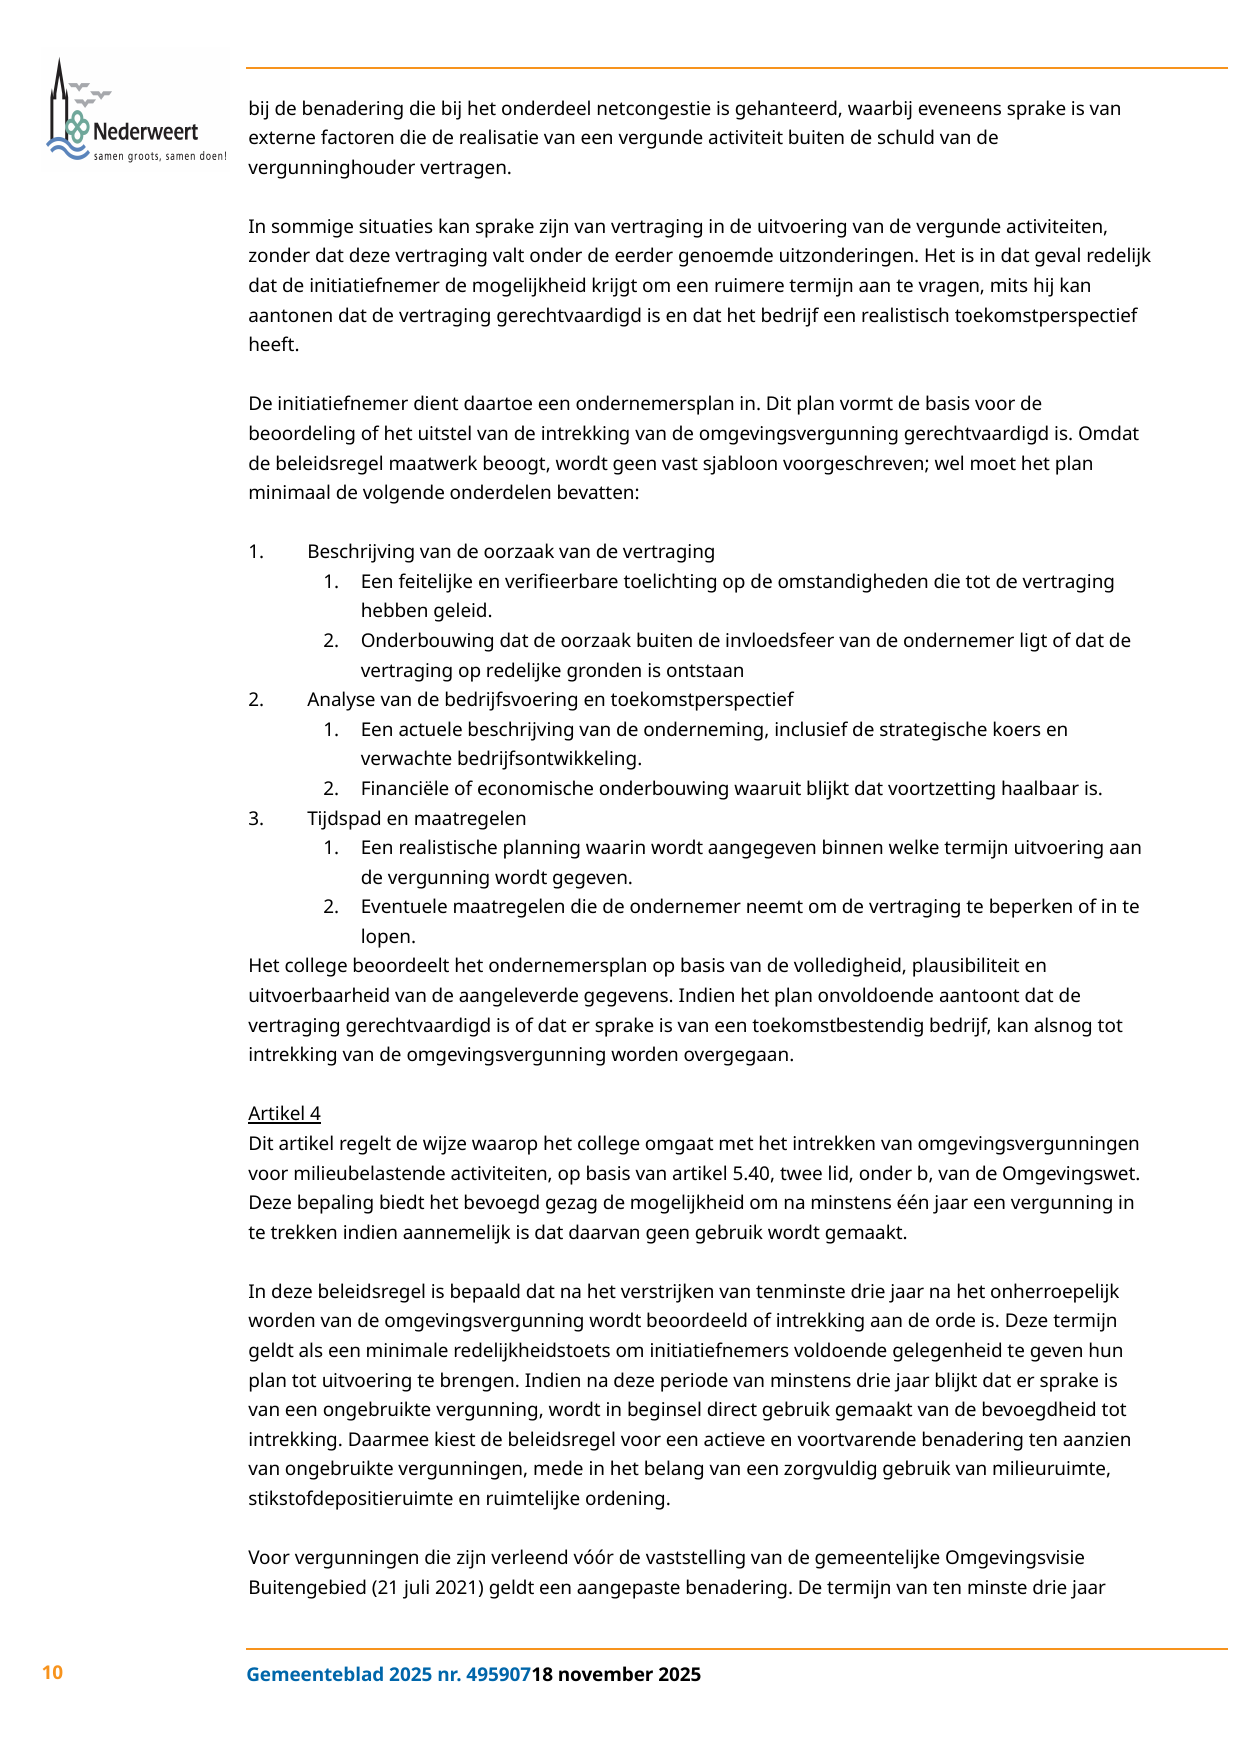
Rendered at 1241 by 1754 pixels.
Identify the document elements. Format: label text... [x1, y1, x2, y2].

text Artikel 4 [248, 1101, 1152, 1126]
text Voor vergunningen die zijn verleend vóór de vaststelling van de gemeentelijke Omgevingsvisie Buitengebied (21 juli 2021) geldt een aangepaste benadering. De termijn van ten minste drie jaar [248, 1544, 1152, 1600]
list Eventuele maatregelen die de ondernemer neemt om de vertraging te beperken of in te lopen. [323, 893, 1152, 949]
text In deze beleidsregel is bepaald dat na het verstrijken van tenminste drie jaar na het onherroepelijk worden van de omgevingsvergunning wordt beoordeeld of intrekking aan de orde is. Deze termijn geldt als een minimale redelijkheidstoets om initiatiefnemers voldoende gelegenheid te geven hun plan tot uitvoering te brengen. Indien na deze periode van minstens drie jaar blijkt dat er sprake is van een ongebruikte vergunning, wordt in beginsel direct gebruik gemaakt van de bevoegdheid tot intrekking. Daarmee kiest de beleidsregel voor een actieve en voortvarende benadering ten aanzien van ongebruikte vergunningen, mede in het belang van een zorgvuldig gebruik van milieuruimte, stikstofdepositieruimte en ruimtelijke ordening. [248, 1278, 1152, 1511]
list Beschrijving van de oorzaak van de vertraging [248, 538, 1152, 564]
text Het college beoordeelt het ondernemersplan op basis van de volledigheid, plausibiliteit en uitvoerbaarheid van de aangeleverde gegevens. Indien het plan onvoldoende aantoont dat de vertraging gerechtvaardigd is of dat er sprake is van een toekomstbestendig bedrijf, kan alsnog tot intrekking van de omgevingsvergunning worden overgegaan. [248, 953, 1152, 1067]
list Tijdspad en maatregelen [248, 805, 1152, 831]
list Financiële of economische onderbouwing waaruit blijkt dat voortzetting haalbaar is. [323, 775, 1152, 801]
list Analyse van de bedrijfsvoering en toekomstperspectief [248, 686, 1152, 712]
text Dit artikel regelt de wijze waarop het college omgaat met het intrekken van omgevingsvergunningen voor milieubelastende activiteiten, op basis van artikel 5.40, twee lid, onder b, van de Omgevingswet. Deze bepaling biedt het bevoegd gezag de mogelijkheid om na minstens één jaar een vergunning in te trekken indien aannemelijk is dat daarvan geen gebruik wordt gemaakt. [248, 1130, 1152, 1245]
list Een feitelijke en verifieerbare toelichting op de omstandigheden die tot de vertraging hebben geleid. [323, 568, 1152, 623]
list Een realistische planning waarin wordt aangegeven binnen welke termijn uitvoering aan de vergunning wordt gegeven. [323, 834, 1152, 890]
picture [41, 47, 231, 172]
text De initiatiefnemer dient daartoe een ondernemersplan in. Dit plan vormt de basis voor de beoordeling of het uitstel van de intrekking van de omgevingsvergunning gerechtvaardigd is. Omdat de beleidsregel maatwerk beoogt, wordt geen vast sjabloon voorgeschreven; wel moet het plan minimaal de volgende onderdelen bevatten: [248, 391, 1152, 505]
text bij de benadering die bij het onderdeel netcongestie is gehanteerd, waarbij eveneens sprake is van externe factoren die de realisatie van een vergunde activiteit buiten de schuld van de vergunninghouder vertragen. [248, 95, 1152, 180]
list Een actuele beschrijving van de onderneming, inclusief de strategische koers en verwachte bedrijfsontwikkeling. [323, 716, 1152, 771]
list Onderbouwing dat de oorzaak buiten de invloedsfeer van de ondernemer ligt of dat de vertraging op redelijke gronden is ontstaan [323, 627, 1152, 683]
text In sommige situaties kan sprake zijn van vertraging in de uitvoering van de vergunde activiteiten, zonder dat deze vertraging valt onder de eerder genoemde uitzonderingen. Het is in dat geval redelijk dat de initiatiefnemer de mogelijkheid krijgt om een ruimere termijn aan te vragen, mits hij kan aantonen dat de vertraging gerechtvaardigd is en dat het bedrijf een realistisch toekomstperspectief heeft. [248, 213, 1152, 357]
